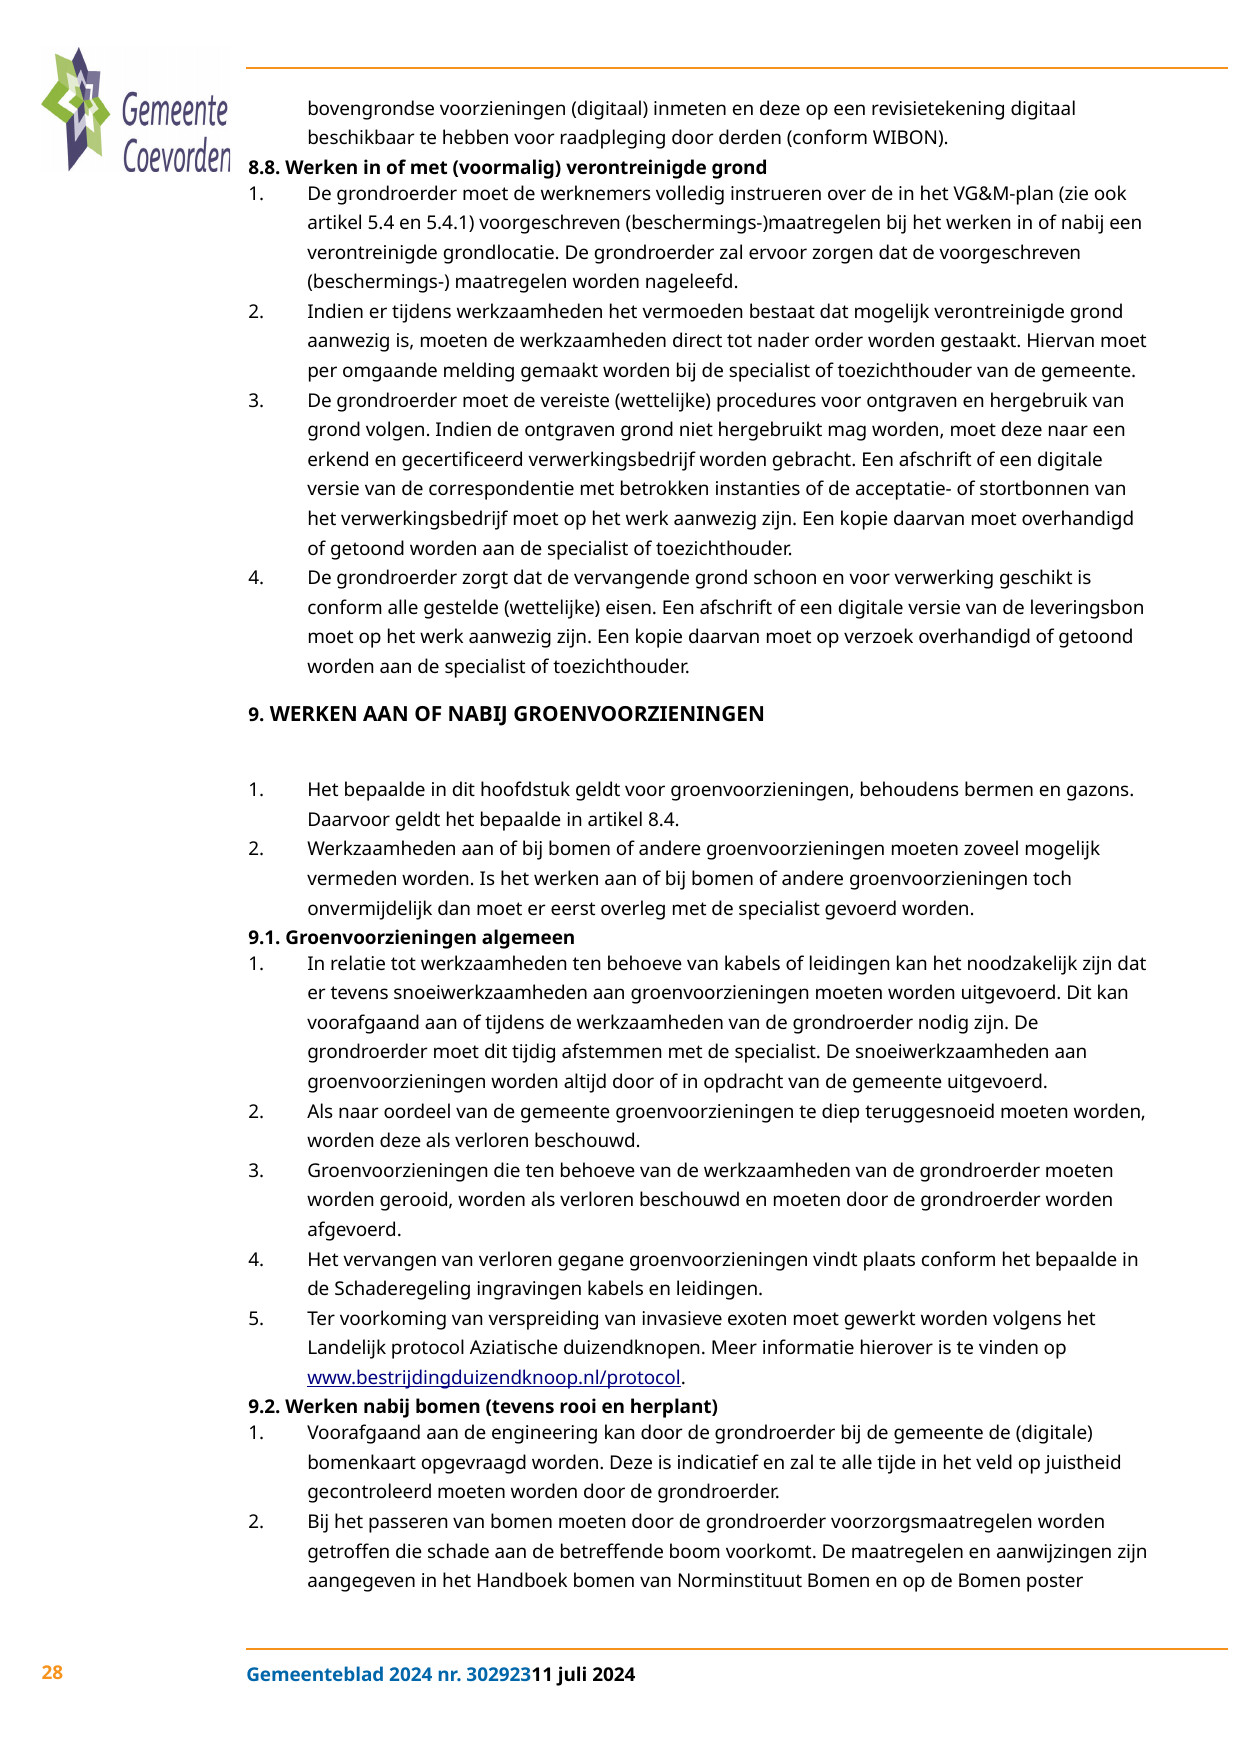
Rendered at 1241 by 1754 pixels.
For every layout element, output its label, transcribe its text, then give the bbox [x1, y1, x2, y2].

list Het vervangen van verloren gegane groenvoorzieningen vindt plaats conform het bepaalde in de Schaderegeling ingravingen kabels en leidingen. [248, 1246, 1152, 1301]
list Indien er tijdens werkzaamheden het vermoeden bestaat dat mogelijk verontreinigde grond aanwezig is, moeten de werkzaamheden direct tot nader order worden gestaakt. Hiervan moet per omgaande melding gemaakt worden bij de specialist of toezichthouder van de gemeente. [248, 298, 1152, 383]
list Ter voorkoming van verspreiding van invasieve exoten moet gewerkt worden volgens het Landelijk protocol Aziatische duizendknopen. Meer informatie hierover is te vinden op www.bestrijdingduizendknoop.nl/protocol. [248, 1305, 1152, 1390]
text 8.8. Werken in of met (voormalig) verontreinigde grond [248, 154, 1152, 180]
list Als naar oordeel van de gemeente groenvoorzieningen te diep teruggesnoeid moeten worden, worden deze als verloren beschouwd. [248, 1098, 1152, 1153]
text 9.2. Werken nabij bomen (tevens rooi en herplant) [248, 1394, 1152, 1419]
text 9.1. Groenvoorzieningen algemeen [248, 924, 1152, 950]
list Voorafgaand aan de engineering kan door de grondroerder bij de gemeente de (digitale) bomenkaart opgevraagd worden. Deze is indicatief en zal te alle tijde in het veld op juistheid gecontroleerd moeten worden door de grondroerder. [248, 1419, 1152, 1504]
list De grondroerder zorgt dat de vervangende grond schoon en voor verwerking geschikt is conform alle gestelde (wettelijke) eisen. Een afschrift of een digitale versie van de leveringsbon moet op het werk aanwezig zijn. Een kopie daarvan moet op verzoek overhandigd of getoond worden aan de specialist of toezichthouder. [248, 564, 1152, 679]
list De grondroerder moet de vereiste (wettelijke) procedures voor ontgraven en hergebruik van grond volgen. Indien de ontgraven grond niet hergebruikt mag worden, moet deze naar een erkend en gecertificeerd verwerkingsbedrijf worden gebracht. Een afschrift of een digitale versie van de correspondentie met betrokken instanties of de acceptatie- of stortbonnen van het verwerkingsbedrijf moet op het werk aanwezig zijn. Een kopie daarvan moet overhandigd of getoond worden aan de specialist of toezichthouder. [248, 387, 1152, 560]
list Werkzaamheden aan of bij bomen of andere groenvoorzieningen moeten zoveel mogelijk vermeden worden. Is het werken aan of bij bomen of andere groenvoorzieningen toch onvermijdelijk dan moet er eerst overleg met de specialist gevoerd worden. [248, 836, 1152, 920]
picture [41, 47, 231, 172]
list Groenvoorzieningen die ten behoeve van de werkzaamheden van de grondroerder moeten worden gerooid, worden als verloren beschouwd en moeten door de grondroerder worden afgevoerd. [248, 1157, 1152, 1242]
list Bij het passeren van bomen moeten door de grondroerder voorzorgsmaatregelen worden getroffen die schade aan de betreffende boom voorkomt. De maatregelen en aanwijzingen zijn aangegeven in het Handboek bomen van Norminstituut Bomen en op de Bomen poster [248, 1508, 1152, 1593]
list bovengrondse voorzieningen (digitaal) inmeten en deze op een revisietekening digitaal beschikbaar te hebben voor raadpleging door derden (conform WIBON). [248, 95, 1152, 150]
list De grondroerder moet de werknemers volledig instrueren over de in het VG&M-plan (zie ook artikel 5.4 en 5.4.1) voorgeschreven (beschermings-)maatregelen bij het werken in of nabij een verontreinigde grondlocatie. De grondroerder zal ervoor zorgen dat de voorgeschreven (beschermings-) maatregelen worden nageleefd. [248, 180, 1152, 294]
list In relatie tot werkzaamheden ten behoeve van kabels of leidingen kan het noodzakelijk zijn dat er tevens snoeiwerkzaamheden aan groenvoorzieningen moeten worden uitgevoerd. Dit kan voorafgaand aan of tijdens de werkzaamheden van de grondroerder nodig zijn. De grondroerder moet dit tijdig afstemmen met de specialist. De snoeiwerkzaamheden aan groenvoorzieningen worden altijd door of in opdracht van de gemeente uitgevoerd. [248, 950, 1152, 1094]
text 9. WERKEN AAN OF NABIJ GROENVOORZIENINGEN [248, 699, 1152, 727]
list Het bepaalde in dit hoofdstuk geldt voor groenvoorzieningen, behoudens bermen en gazons. Daarvoor geldt het bepaalde in artikel 8.4. [248, 776, 1152, 832]
